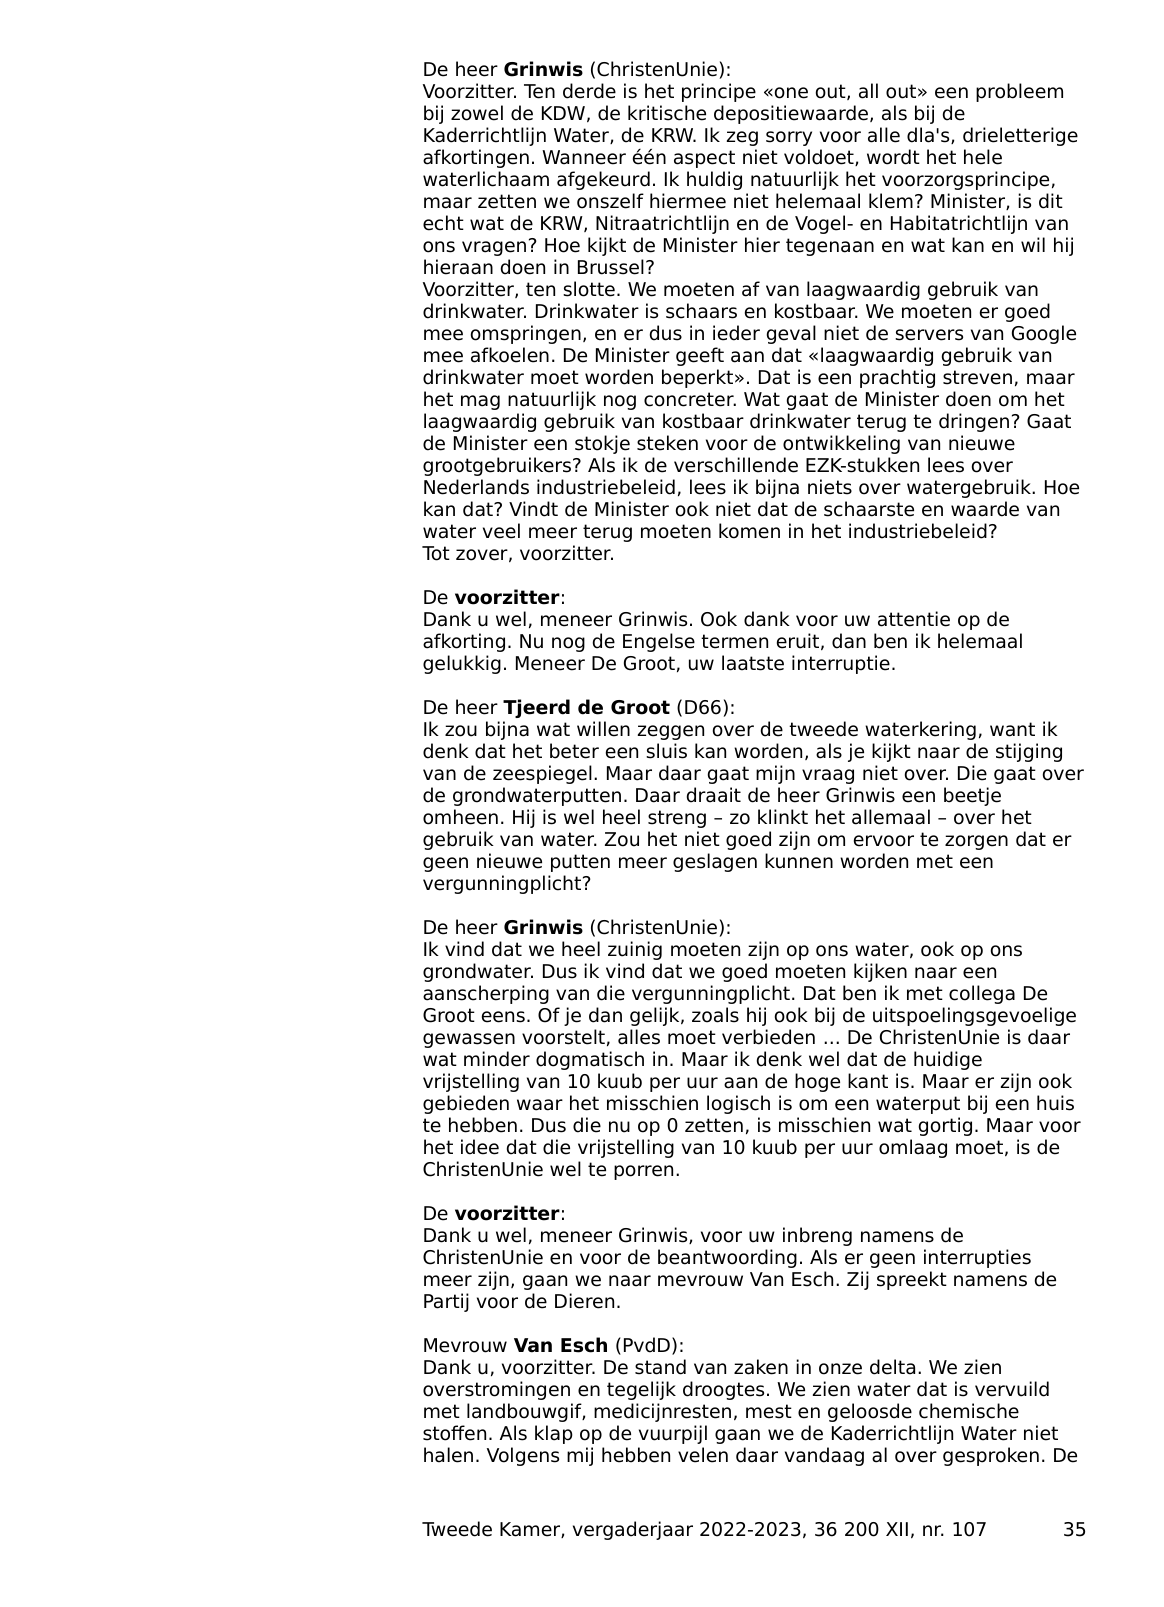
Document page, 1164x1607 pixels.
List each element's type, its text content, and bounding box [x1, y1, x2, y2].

text De heer Grinwis (ChristenUnie): [422, 59, 1087, 81]
text Dank u wel, meneer Grinwis. Ook dank voor uw attentie op de afkorting. Nu nog de Engelse termen eruit, dan ben ik helemaal gelukkig. Meneer De Groot, uw laatste interruptie. [422, 609, 1087, 675]
text Ik zou bijna wat willen zeggen over de tweede waterkering, want ik denk dat het beter een sluis kan worden, als je kijkt naar de stijging van de zeespiegel. Maar daar gaat mijn vraag niet over. Die gaat over de grondwaterputten. Daar draait de heer Grinwis een beetje omheen. Hij is wel heel streng – zo klinkt het allemaal – over het gebruik van water. Zou het niet goed zijn om ervoor te zorgen dat er geen nieuwe putten meer geslagen kunnen worden met een vergunningplicht? [422, 719, 1087, 895]
text Mevrouw Van Esch (PvdD): [422, 1335, 1087, 1357]
text Voorzitter, ten slotte. We moeten af van laagwaardig gebruik van drinkwater. Drinkwater is schaars en kostbaar. We moeten er goed mee omspringen, en er dus in ieder geval niet de servers van Google mee afkoelen. De Minister geeft aan dat «laagwaardig gebruik van drinkwater moet worden beperkt». Dat is een prachtig streven, maar het mag natuurlijk nog concreter. Wat gaat de Minister doen om het laagwaardig gebruik van kostbaar drinkwater terug te dringen? Gaat de Minister een stokje steken voor de ontwikkeling van nieuwe grootgebruikers? Als ik de verschillende EZK-stukken lees over Nederlands industriebeleid, lees ik bijna niets over watergebruik. Hoe kan dat? Vindt de Minister ook niet dat de schaarste en waarde van water veel meer terug moeten komen in het industriebeleid? [422, 279, 1087, 543]
text Dank u wel, meneer Grinwis, voor uw inbreng namens de ChristenUnie en voor de beantwoording. Als er geen interrupties meer zijn, gaan we naar mevrouw Van Esch. Zij spreekt namens de Partij voor de Dieren. [422, 1225, 1087, 1313]
text Tot zover, voorzitter. [422, 543, 1087, 564]
text De voorzitter: [422, 1203, 1087, 1225]
text De heer Grinwis (ChristenUnie): [422, 917, 1087, 939]
text Voorzitter. Ten derde is het principe «one out, all out» een probleem bij zowel de KDW, de kritische depositiewaarde, als bij de Kaderrichtlijn Water, de KRW. Ik zeg sorry voor alle dla's, drieletterige afkortingen. Wanneer één aspect niet voldoet, wordt het hele waterlichaam afgekeurd. Ik huldig natuurlijk het voorzorgsprincipe, maar zetten we onszelf hiermee niet helemaal klem? Minister, is dit echt wat de KRW, Nitraatrichtlijn en de Vogel- en Habitatrichtlijn van ons vragen? Hoe kijkt de Minister hier tegenaan en wat kan en wil hij hieraan doen in Brussel? [422, 81, 1087, 279]
text Dank u, voorzitter. De stand van zaken in onze delta. We zien overstromingen en tegelijk droogtes. We zien water dat is vervuild met landbouwgif, medicijnresten, mest en geloosde chemische stoffen. Als klap op de vuurpijl gaan we de Kaderrichtlijn Water niet halen. Volgens mij hebben velen daar vandaag al over gesproken. De [422, 1357, 1087, 1467]
text De voorzitter: [422, 587, 1087, 609]
text Ik vind dat we heel zuinig moeten zijn op ons water, ook op ons grondwater. Dus ik vind dat we goed moeten kijken naar een aanscherping van die vergunningplicht. Dat ben ik met collega De Groot eens. Of je dan gelijk, zoals hij ook bij de uitspoelingsgevoelige gewassen voorstelt, alles moet verbieden ... De ChristenUnie is daar wat minder dogmatisch in. Maar ik denk wel dat de huidige vrijstelling van 10 kuub per uur aan de hoge kant is. Maar er zijn ook gebieden waar het misschien logisch is om een waterput bij een huis te hebben. Dus die nu op 0 zetten, is misschien wat gortig. Maar voor het idee dat die vrijstelling van 10 kuub per uur omlaag moet, is de ChristenUnie wel te porren. [422, 939, 1087, 1181]
text De heer Tjeerd de Groot (D66): [422, 697, 1087, 719]
